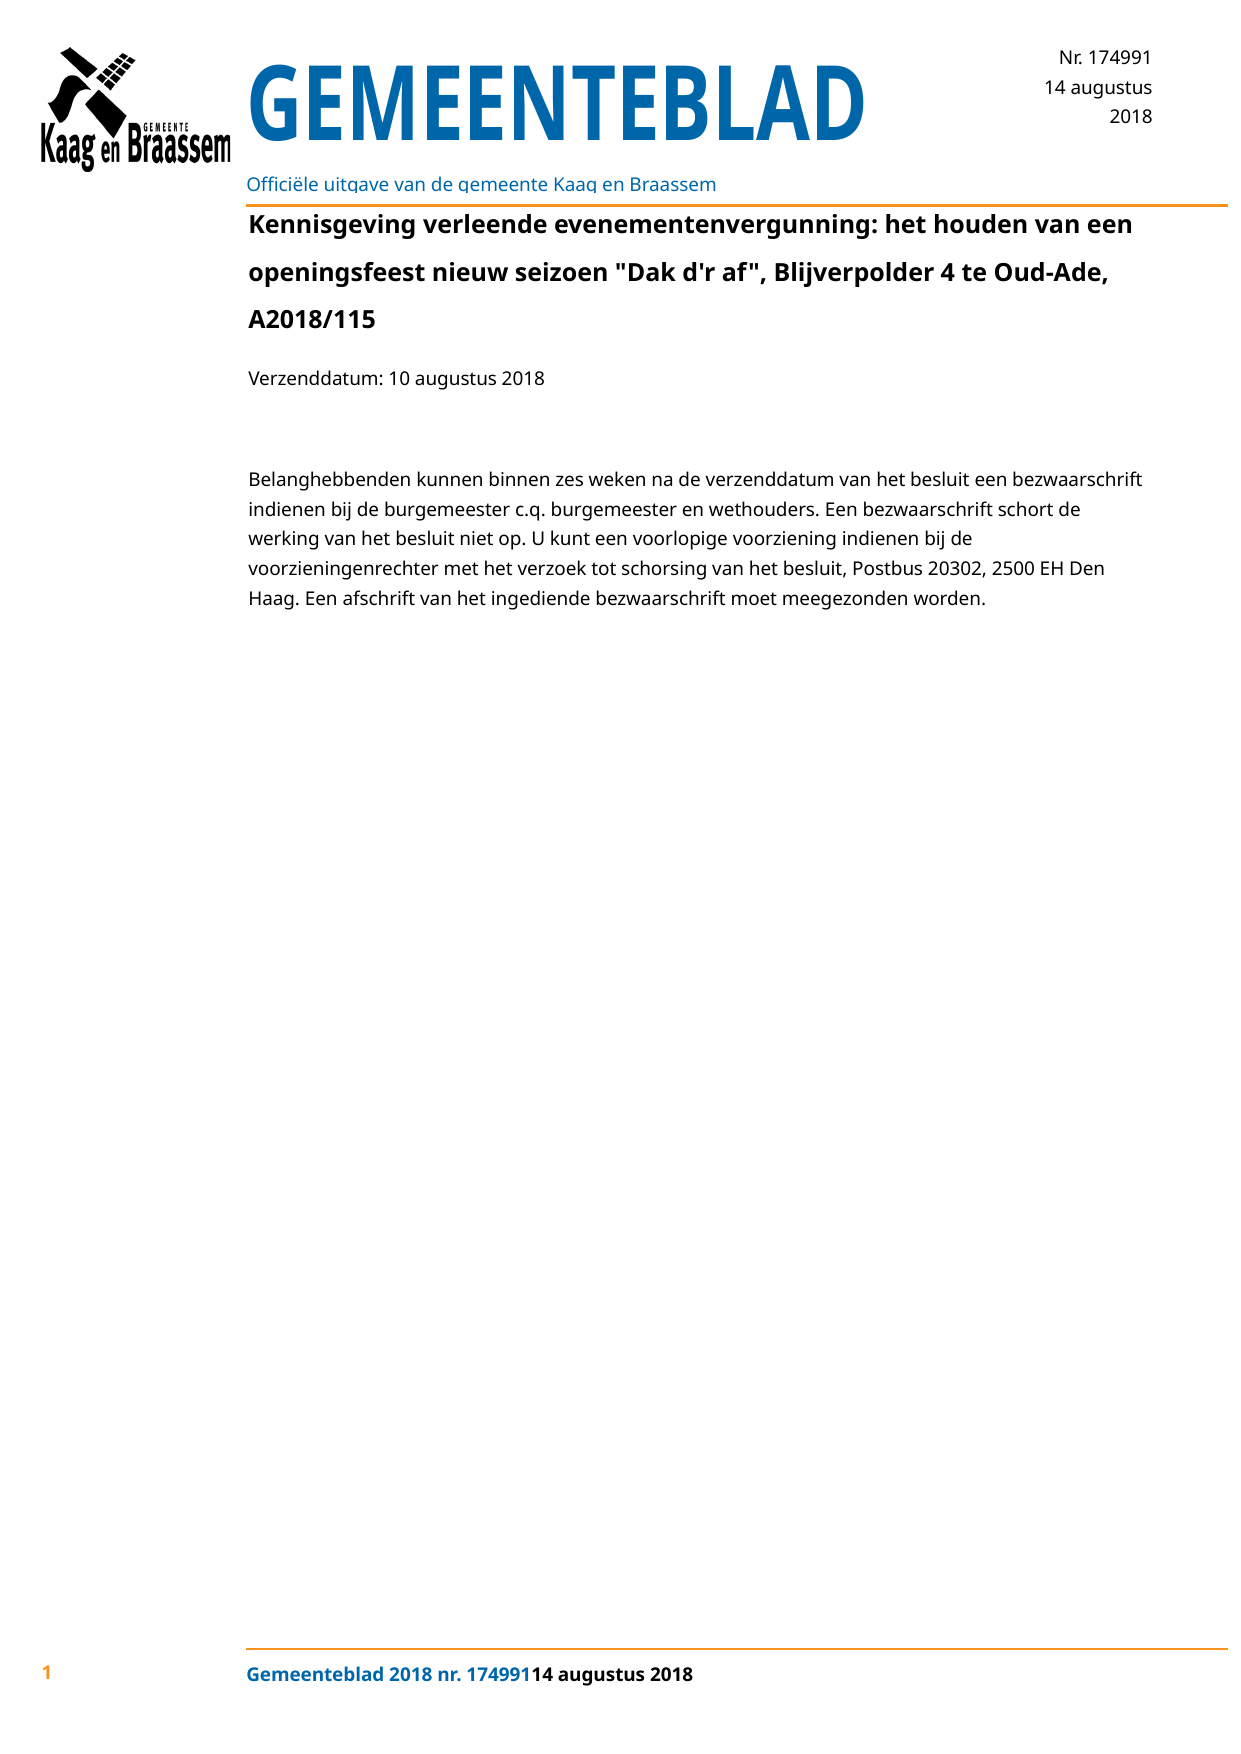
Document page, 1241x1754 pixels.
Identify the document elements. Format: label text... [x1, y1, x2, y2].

text Belanghebbenden kunnen binnen zes weken na de verzenddatum van het besluit een bezwaarschrift indienen bij de burgemeester c.q. burgemeester en wethouders. Een bezwaarschrift schort de werking van het besluit niet op. U kunt een voorlopige voorziening indienen bij de voorzieningenrechter met het verzoek tot schorsing van het besluit, Postbus 20302, 2500 EH Den Haag. Een afschrift van het ingediende bezwaarschrift moet meegezonden worden. [248, 466, 1152, 610]
text Kennisgeving verleende evenementenvergunning: het houden van een openingsfeest nieuw seizoen "Dak d'r af", Blijverpolder 4 te Oud-Ade, A2018/115 [248, 207, 1152, 336]
text Verzenddatum: 10 augustus 2018 [248, 366, 1152, 391]
picture [41, 47, 231, 172]
